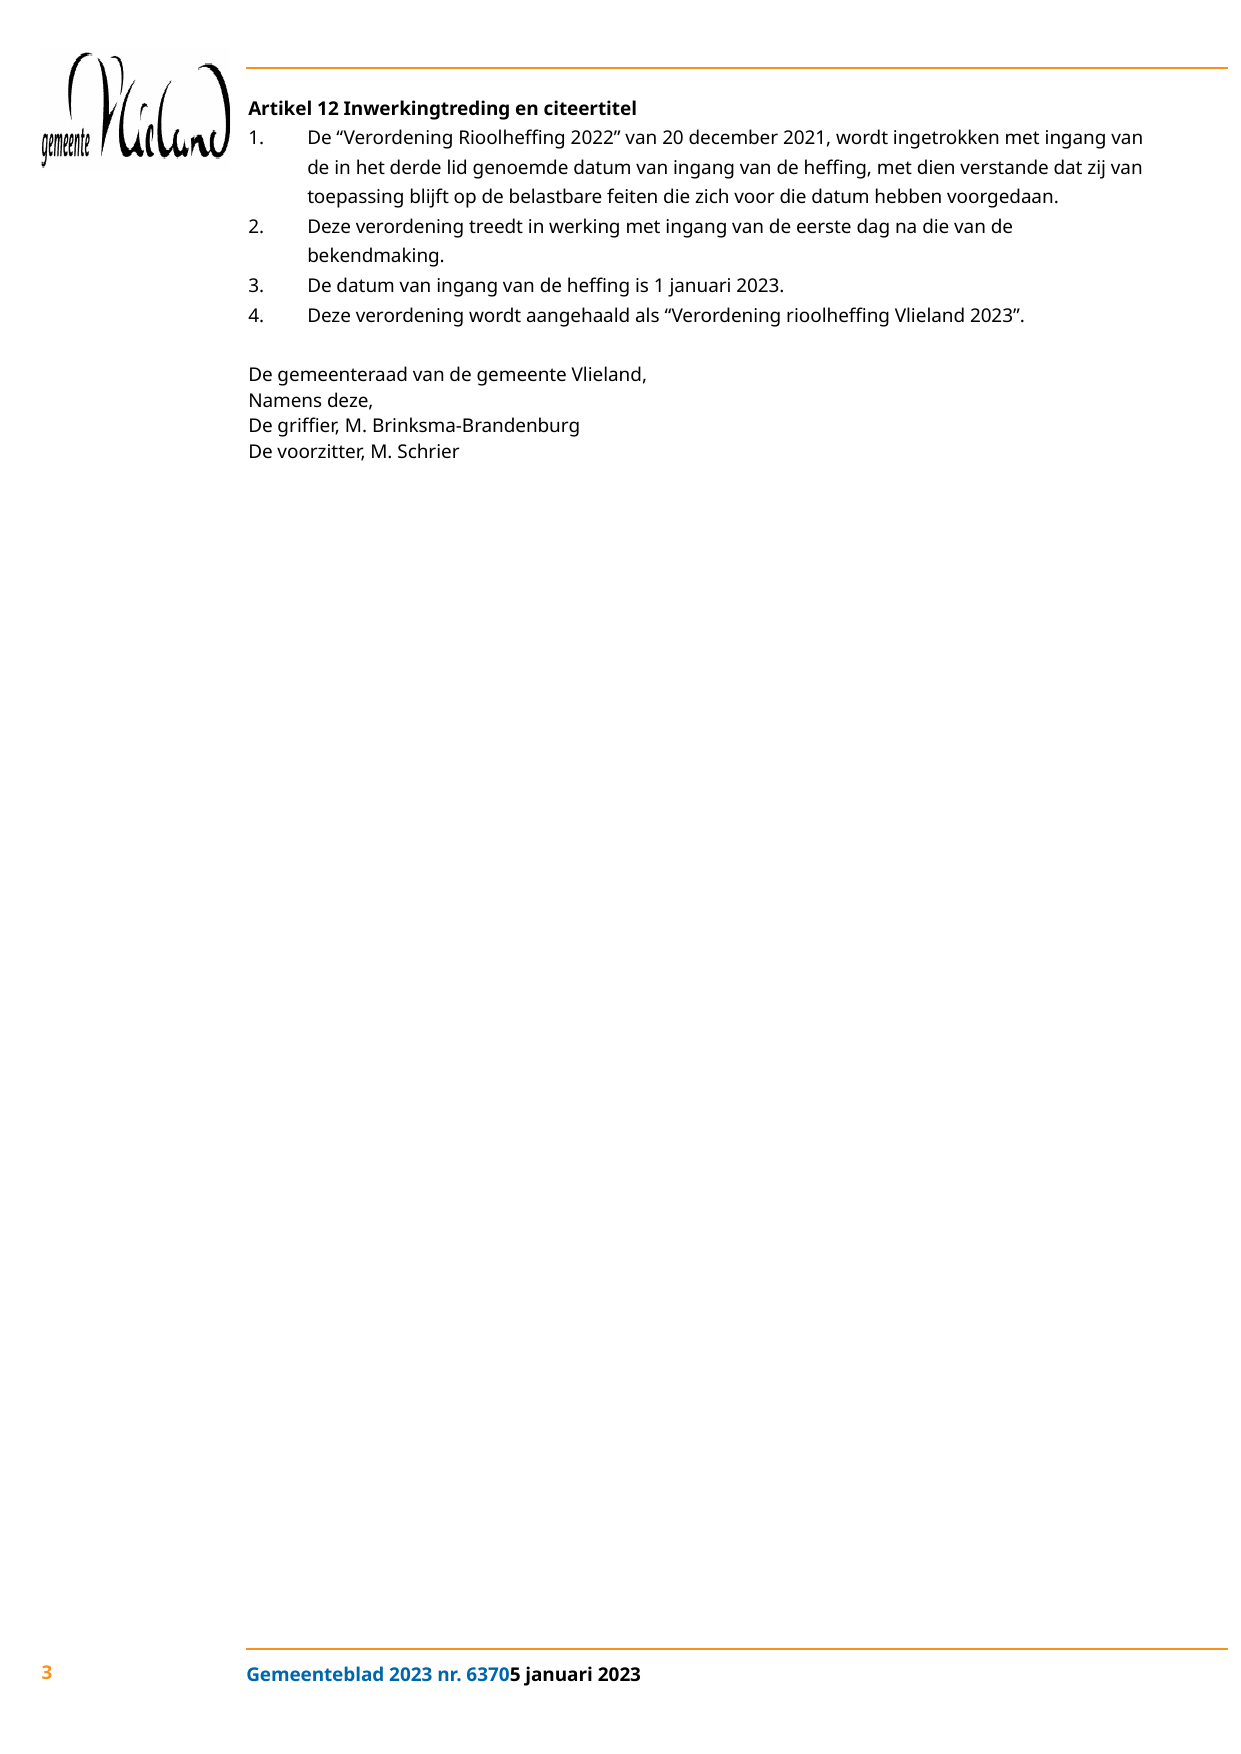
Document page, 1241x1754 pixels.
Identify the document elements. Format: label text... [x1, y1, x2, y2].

list De “Verordening Rioolheffing 2022” van 20 december 2021, wordt ingetrokken met ingang van de in het derde lid genoemde datum van ingang van de heffing, met dien verstande dat zij van toepassing blijft op de belastbare feiten die zich voor die datum hebben voorgedaan. [248, 124, 1152, 209]
text De griffier, M. Brinksma-Brandenburg [248, 412, 1152, 438]
text De voorzitter, M. Schrier [248, 438, 1152, 464]
text Namens deze, [248, 387, 1152, 412]
text De gemeenteraad van de gemeente Vlieland, [248, 361, 1152, 387]
list Deze verordening wordt aangehaald als “Verordening rioolheffing Vlieland 2023”. [248, 302, 1152, 328]
picture [41, 47, 231, 172]
list De datum van ingang van de heffing is 1 januari 2023. [248, 272, 1152, 298]
text Artikel 12 Inwerkingtreding en citeertitel [248, 95, 1152, 121]
list Deze verordening treedt in werking met ingang van de eerste dag na die van de bekendmaking. [248, 213, 1152, 268]
